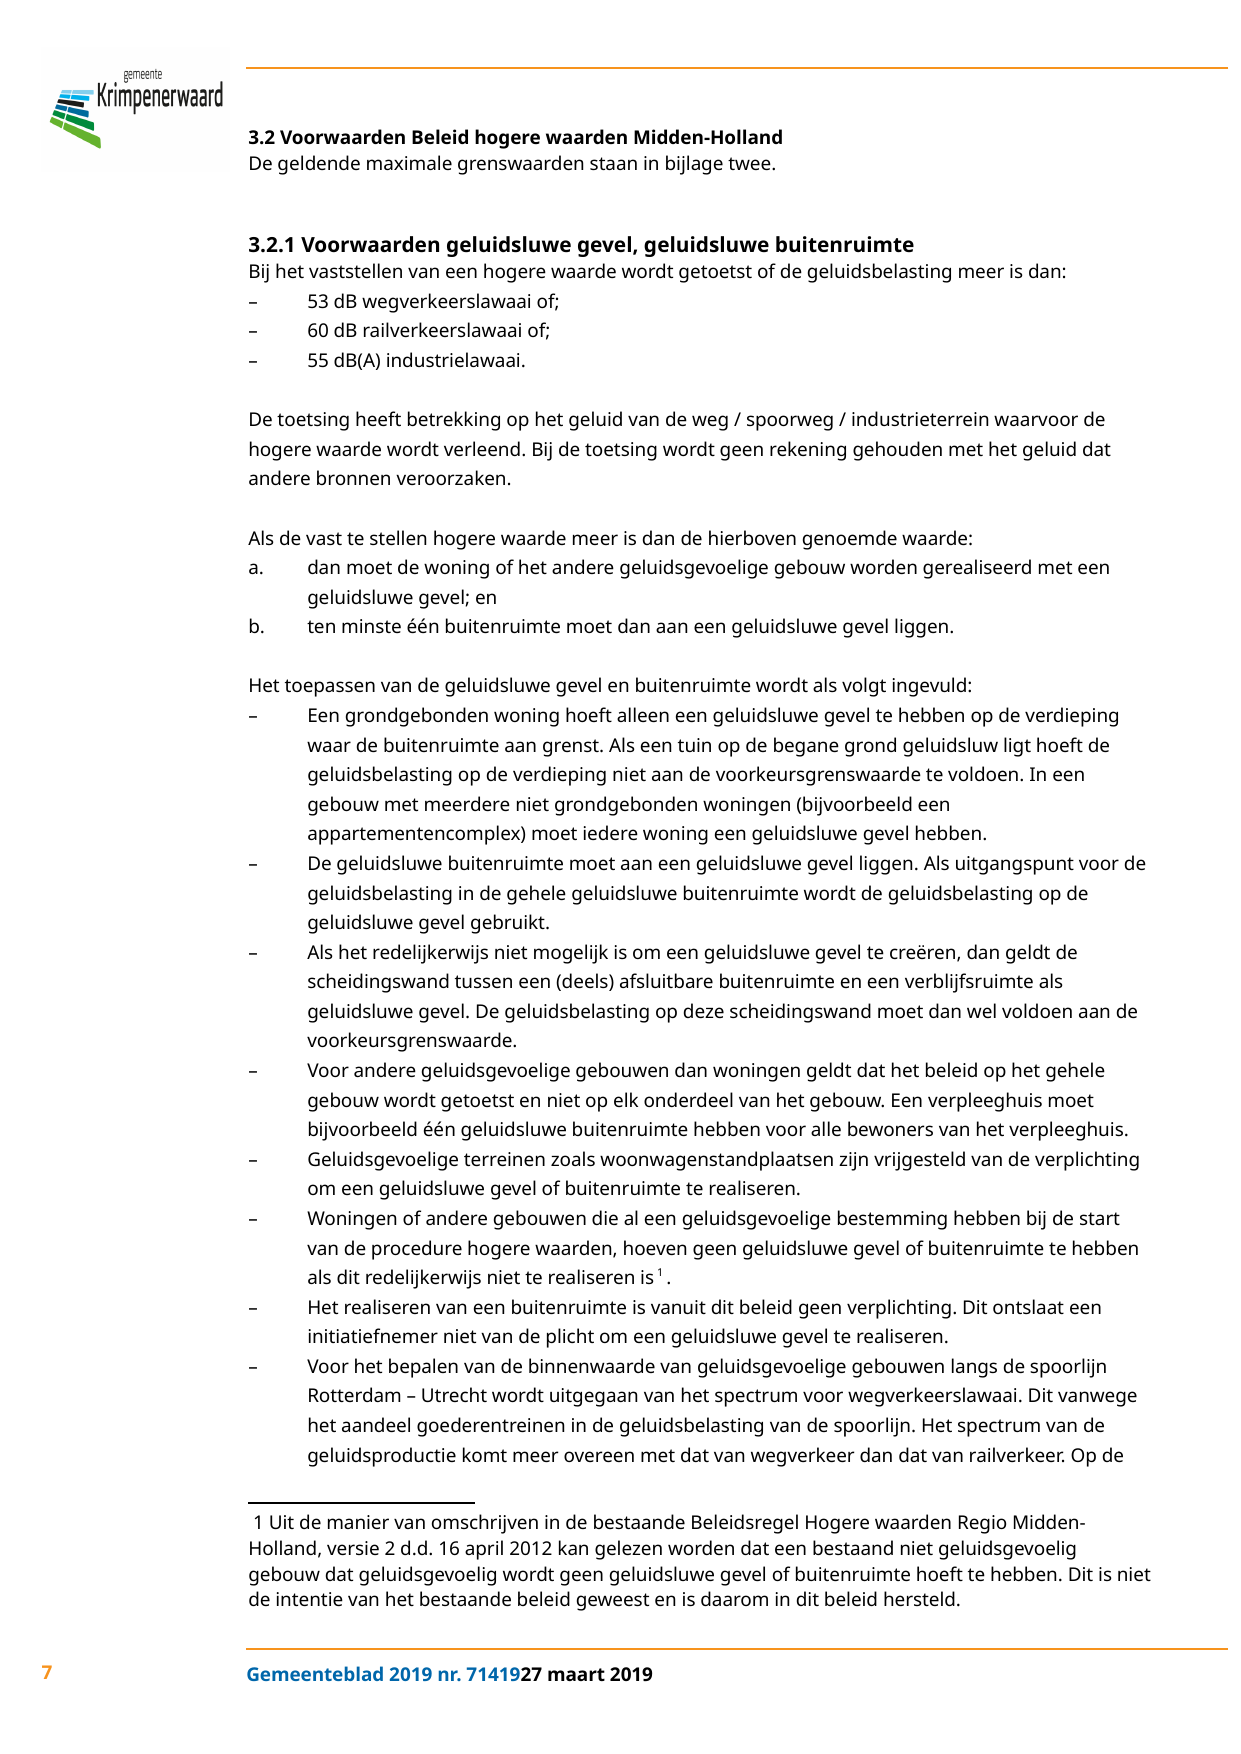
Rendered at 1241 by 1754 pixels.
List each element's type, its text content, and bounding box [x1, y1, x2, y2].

text Als de vast te stellen hogere waarde meer is dan de hierboven genoemde waarde: [248, 525, 1152, 551]
list Uit de manier van omschrijven in de bestaande Beleidsregel Hogere waarden Regio Midden-Holland, versie 2 d.d. 16 april 2012 kan gelezen worden dat een bestaand niet geluidsgevoelig gebouw dat geluidsgevoelig wordt geen geluidsluwe gevel of buitenruimte hoeft te hebben. Dit is niet de intentie van het bestaande beleid geweest en is daarom in dit beleid hersteld. [248, 1509, 1152, 1612]
picture [41, 47, 231, 172]
text De geldende maximale grenswaarden staan in bijlage twee. [248, 150, 1152, 176]
list 53 dB wegverkeerslawaai of; [248, 288, 1152, 314]
text Bij het vaststellen van een hogere waarde wordt getoetst of de geluidsbelasting meer is dan: [248, 258, 1152, 284]
list Het realiseren van een buitenruimte is vanuit dit beleid geen verplichting. Dit ontslaat een initiatiefnemer niet van de plicht om een geluidsluwe gevel te realiseren. [248, 1294, 1152, 1349]
list Geluidsgevoelige terreinen zoals woonwagenstandplaatsen zijn vrijgesteld van de verplichting om een geluidsluwe gevel of buitenruimte te realiseren. [248, 1146, 1152, 1201]
text De toetsing heeft betrekking op het geluid van de weg / spoorweg / industrieterrein waarvoor de hogere waarde wordt verleend. Bij de toetsing wordt geen rekening gehouden met het geluid dat andere bronnen veroorzaken. [248, 406, 1152, 491]
text Het toepassen van de geluidsluwe gevel en buitenruimte wordt als volgt ingevuld: [248, 673, 1152, 698]
list Voor het bepalen van de binnenwaarde van geluidsgevoelige gebouwen langs de spoorlijn Rotterdam – Utrecht wordt uitgegaan van het spectrum voor wegverkeerslawaai. Dit vanwege het aandeel goederentreinen in de geluidsbelasting van de spoorlijn. Het spectrum van de geluidsproductie komt meer overeen met dat van wegverkeer dan dat van railverkeer. Op de [248, 1353, 1152, 1468]
list Een grondgebonden woning hoeft alleen een geluidsluwe gevel te hebben op de verdieping waar de buitenruimte aan grenst. Als een tuin op de begane grond geluidsluw ligt hoeft de geluidsbelasting op de verdieping niet aan de voorkeursgrenswaarde te voldoen. In een gebouw met meerdere niet grondgebonden woningen (bijvoorbeeld een appartementencomplex) moet iedere woning een geluidsluwe gevel hebben. [248, 702, 1152, 846]
list Voor andere geluidsgevoelige gebouwen dan woningen geldt dat het beleid op het gehele gebouw wordt getoetst en niet op elk onderdeel van het gebouw. Een verpleeghuis moet bijvoorbeeld één geluidsluwe buitenruimte hebben voor alle bewoners van het verpleeghuis. [248, 1057, 1152, 1142]
list ten minste één buitenruimte moet dan aan een geluidsluwe gevel liggen. [248, 613, 1152, 639]
list Als het redelijkerwijs niet mogelijk is om een geluidsluwe gevel te creëren, dan geldt de scheidingswand tussen een (deels) afsluitbare buitenruimte en een verblijfsruimte als geluidsluwe gevel. De geluidsbelasting op deze scheidingswand moet dan wel voldoen aan de voorkeursgrenswaarde. [248, 939, 1152, 1053]
list dan moet de woning of het andere geluidsgevoelige gebouw worden gerealiseerd met een geluidsluwe gevel; en [248, 554, 1152, 610]
list Woningen of andere gebouwen die al een geluidsgevoelige bestemming hebben bij de start van de procedure hogere waarden, hoeven geen geluidsluwe gevel of buitenruimte te hebben als dit redelijkerwijs niet te realiseren is. [248, 1205, 1152, 1290]
list 60 dB railverkeerslawaai of; [248, 318, 1152, 343]
list 55 dB(A) industrielawaai. [248, 347, 1152, 373]
text 3.2.1 Voorwaarden geluidsluwe gevel, geluidsluwe buitenruimte [248, 230, 1152, 258]
list De geluidsluwe buitenruimte moet aan een geluidsluwe gevel liggen. Als uitgangspunt voor de geluidsbelasting in de gehele geluidsluwe buitenruimte wordt de geluidsbelasting op de geluidsluwe gevel gebruikt. [248, 850, 1152, 935]
text 3.2 Voorwaarden Beleid hogere waarden Midden-Holland [248, 124, 1152, 150]
